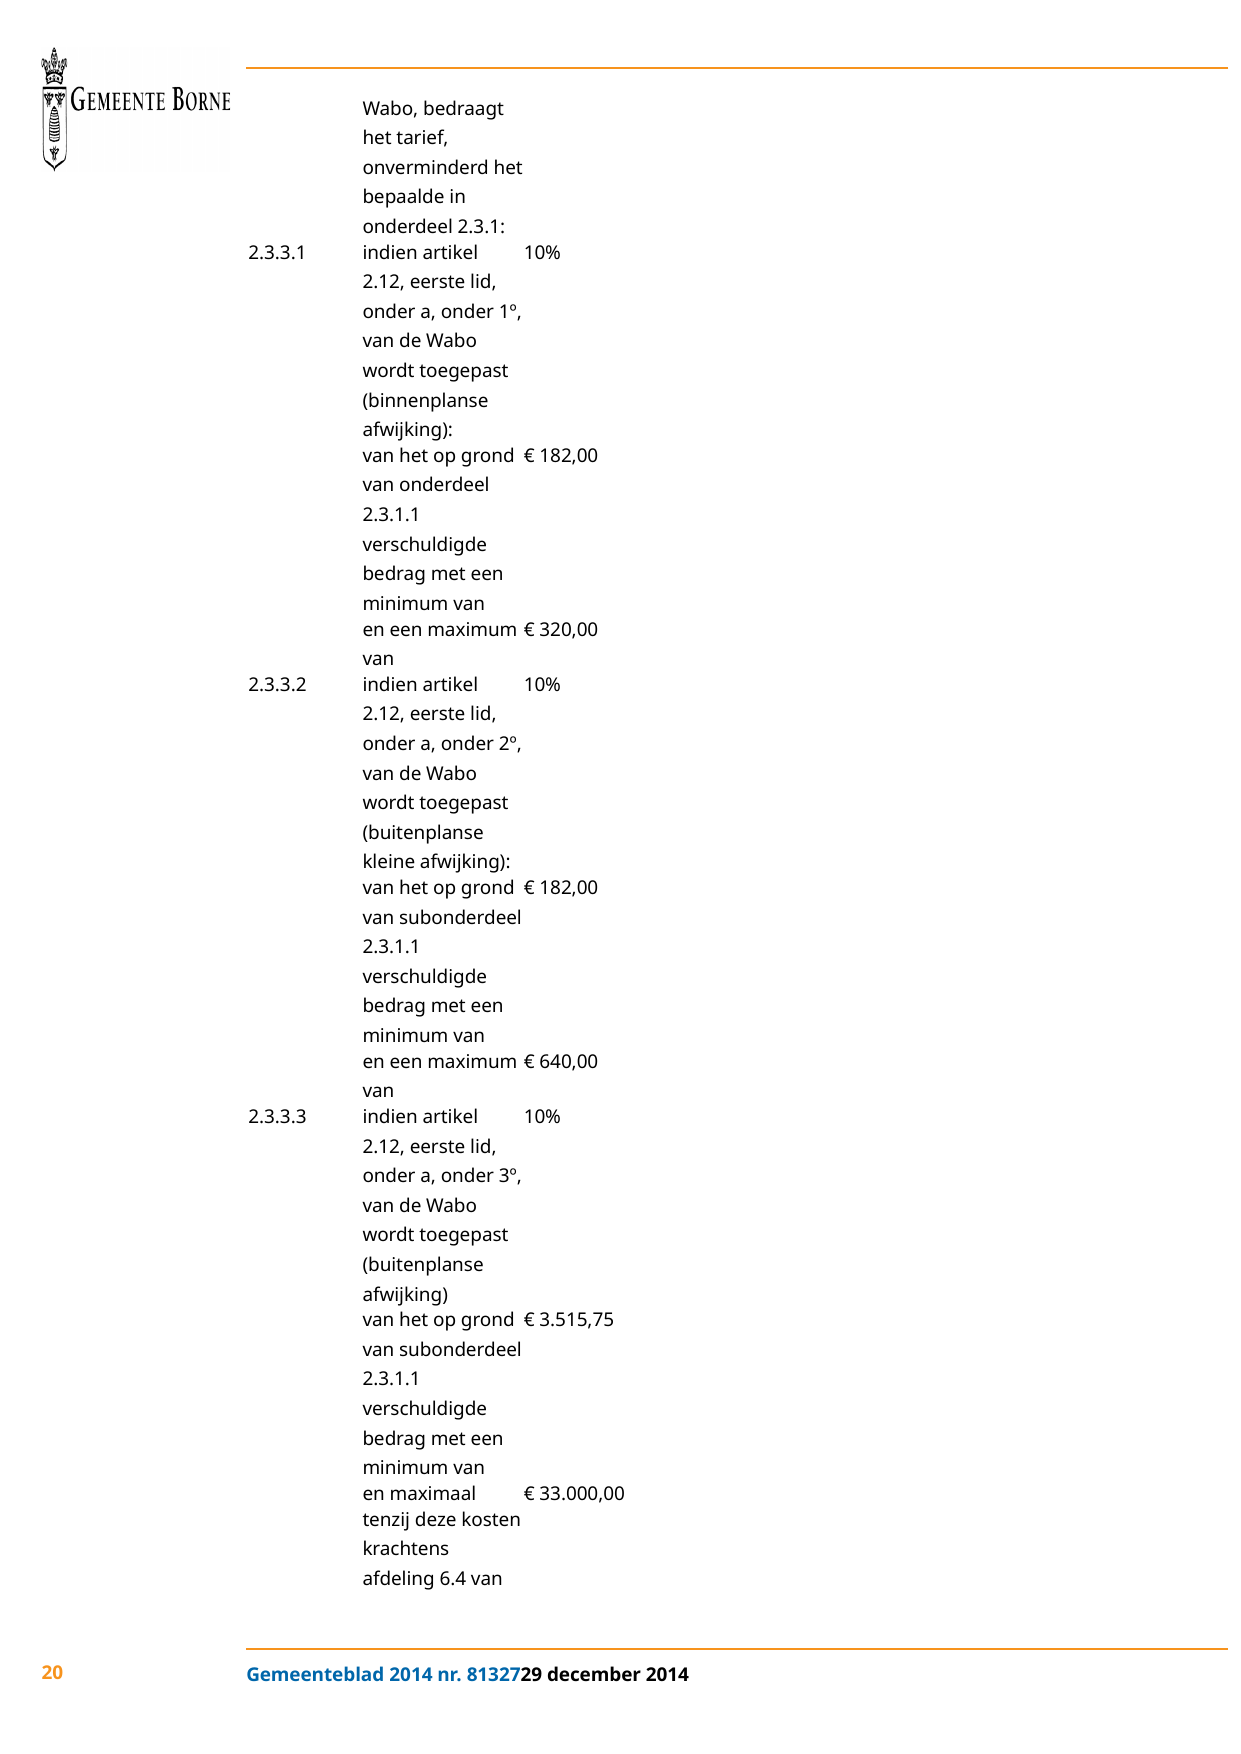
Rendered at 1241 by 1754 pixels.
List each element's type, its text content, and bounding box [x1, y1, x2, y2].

table_cell [248, 1306, 362, 1480]
table_cell en een maximum van [362, 1048, 523, 1103]
table_cell € 182,00 [524, 874, 638, 1048]
table_cell 2.3.3.1 [248, 239, 362, 442]
table_cell van het op grond van subonderdeel 2.3.1.1 verschuldigde bedrag met een minimum van [362, 1306, 523, 1480]
table_cell [248, 1048, 362, 1103]
table_cell 2.3.3.3 [248, 1103, 362, 1306]
table_cell van het op grond van subonderdeel 2.3.1.1 verschuldigde bedrag met een minimum van [362, 874, 523, 1048]
table_cell € 3.515,75 [524, 1306, 638, 1480]
table_cell [248, 442, 362, 616]
table_cell € 640,00 [524, 1048, 638, 1103]
table_cell 10% [524, 1103, 638, 1306]
table_cell indien artikel 2.12, eerste lid, onder a, onder 3º, van de Wabo wordt toegepast (buitenplanse afwijking) [362, 1103, 523, 1306]
table_cell van het op grond van onderdeel 2.3.1.1 verschuldigde bedrag met een minimum van [362, 442, 523, 616]
table_cell € 33.000,00 [524, 1480, 638, 1506]
table_cell € 182,00 [524, 442, 638, 616]
table_cell Wabo, bedraagt het tarief, onverminderd het bepaalde in onderdeel 2.3.1: [362, 95, 523, 239]
picture [41, 47, 231, 172]
table_cell 10% [524, 671, 638, 874]
table_cell 2.3.3.2 [248, 671, 362, 874]
table_cell [524, 95, 638, 239]
table_cell 10% [524, 239, 638, 442]
table_cell [248, 1480, 362, 1506]
table_cell tenzij deze kosten krachtens afdeling 6.4 van [362, 1506, 523, 1591]
table_cell en maximaal [362, 1480, 523, 1506]
table_cell [248, 874, 362, 1048]
table_cell [524, 1506, 638, 1591]
table_cell en een maximum van [362, 616, 523, 671]
table_cell indien artikel 2.12, eerste lid, onder a, onder 2º, van de Wabo wordt toegepast (buitenplanse kleine afwijking): [362, 671, 523, 874]
table_cell indien artikel 2.12, eerste lid, onder a, onder 1º, van de Wabo wordt toegepast (binnenplanse afwijking): [362, 239, 523, 442]
table_cell € 320,00 [524, 616, 638, 671]
table_cell [248, 95, 362, 239]
table_cell [248, 1506, 362, 1591]
table_cell [248, 616, 362, 671]
